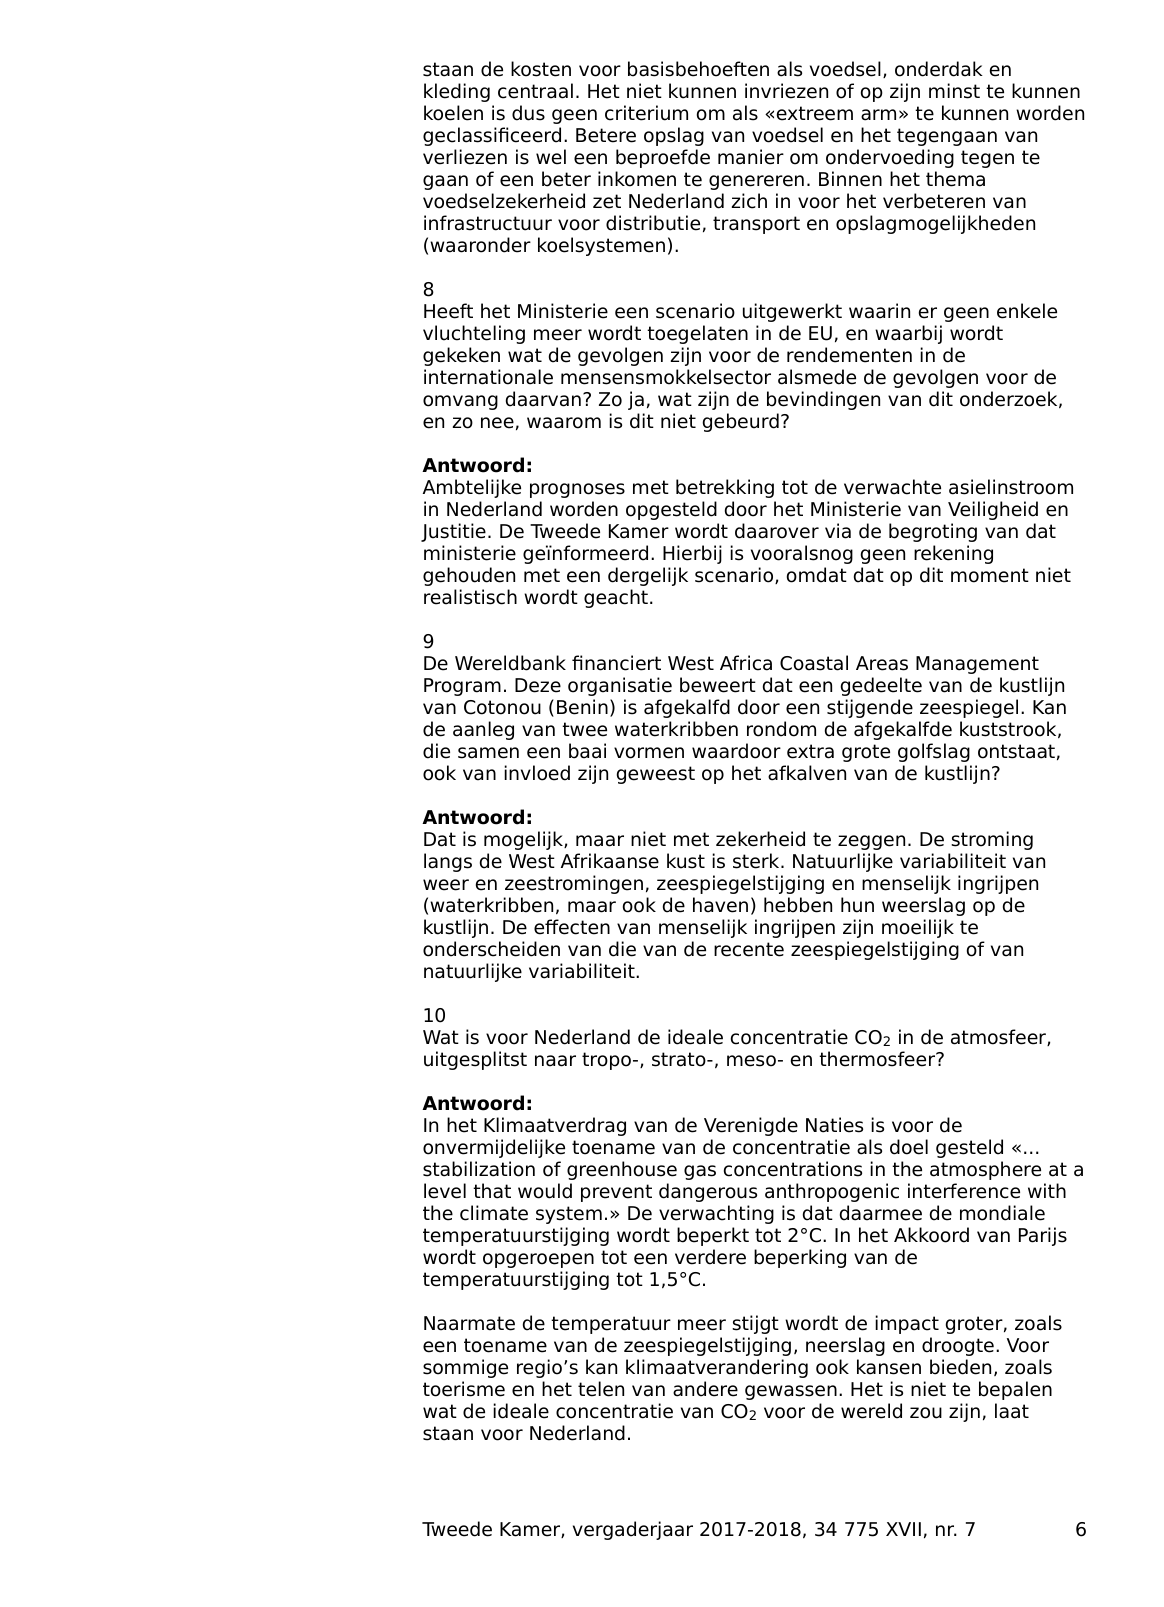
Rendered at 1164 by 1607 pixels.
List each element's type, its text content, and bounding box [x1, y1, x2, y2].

text 9 [422, 631, 1087, 653]
text Antwoord: [422, 1093, 1087, 1115]
text Antwoord: [422, 807, 1087, 829]
text Heeft het Ministerie een scenario uitgewerkt waarin er geen enkele vluchteling meer wordt toegelaten in de EU, en waarbij wordt gekeken wat de gevolgen zijn voor de rendementen in de internationale mensensmokkelsector alsmede de gevolgen voor de omvang daarvan? Zo ja, wat zijn de bevindingen van dit onderzoek, en zo nee, waarom is dit niet gebeurd? [422, 301, 1087, 433]
text Naarmate de temperatuur meer stijgt wordt de impact groter, zoals een toename van de zeespiegelstijging, neerslag en droogte. Voor sommige regio’s kan klimaatverandering ook kansen bieden, zoals toerisme en het telen van andere gewassen. Het is niet te bepalen wat de ideale concentratie van CO2 voor de wereld zou zijn, laat staan voor Nederland. [422, 1313, 1087, 1445]
text staan de kosten voor basisbehoeften als voedsel, onderdak en kleding centraal. Het niet kunnen invriezen of op zijn minst te kunnen koelen is dus geen criterium om als «extreem arm» te kunnen worden geclassificeerd. Betere opslag van voedsel en het tegengaan van verliezen is wel een beproefde manier om ondervoeding tegen te gaan of een beter inkomen te genereren. Binnen het thema voedselzekerheid zet Nederland zich in voor het verbeteren van infrastructuur voor distributie, transport en opslagmogelijkheden (waaronder koelsystemen). [422, 59, 1087, 257]
text Dat is mogelijk, maar niet met zekerheid te zeggen. De stroming langs de West Afrikaanse kust is sterk. Natuurlijke variabiliteit van weer en zeestromingen, zeespiegelstijging en menselijk ingrijpen (waterkribben, maar ook de haven) hebben hun weerslag op de kustlijn. De effecten van menselijk ingrijpen zijn moeilijk te onderscheiden van die van de recente zeespiegelstijging of van natuurlijke variabiliteit. [422, 829, 1087, 983]
text Wat is voor Nederland de ideale concentratie CO2 in de atmosfeer, uitgesplitst naar tropo-, strato-, meso- en thermosfeer? [422, 1027, 1087, 1071]
text 8 [422, 279, 1087, 301]
text Antwoord: [422, 455, 1087, 477]
text In het Klimaatverdrag van de Verenigde Naties is voor de onvermijdelijke toename van de concentratie als doel gesteld «... stabilization of greenhouse gas concentrations in the atmosphere at a level that would prevent dangerous anthropogenic interference with the climate system.» De verwachting is dat daarmee de mondiale temperatuurstijging wordt beperkt tot 2°C. In het Akkoord van Parijs wordt opgeroepen tot een verdere beperking van de temperatuurstijging tot 1,5°C. [422, 1115, 1087, 1291]
text 10 [422, 1005, 1087, 1027]
text De Wereldbank financiert West Africa Coastal Areas Management Program. Deze organisatie beweert dat een gedeelte van de kustlijn van Cotonou (Benin) is afgekalfd door een stijgende zeespiegel. Kan de aanleg van twee waterkribben rondom de afgekalfde kuststrook, die samen een baai vormen waardoor extra grote golfslag ontstaat, ook van invloed zijn geweest op het afkalven van de kustlijn? [422, 653, 1087, 785]
text Ambtelijke prognoses met betrekking tot de verwachte asielinstroom in Nederland worden opgesteld door het Ministerie van Veiligheid en Justitie. De Tweede Kamer wordt daarover via de begroting van dat ministerie geïnformeerd. Hierbij is vooralsnog geen rekening gehouden met een dergelijk scenario, omdat dat op dit moment niet realistisch wordt geacht. [422, 477, 1087, 609]
